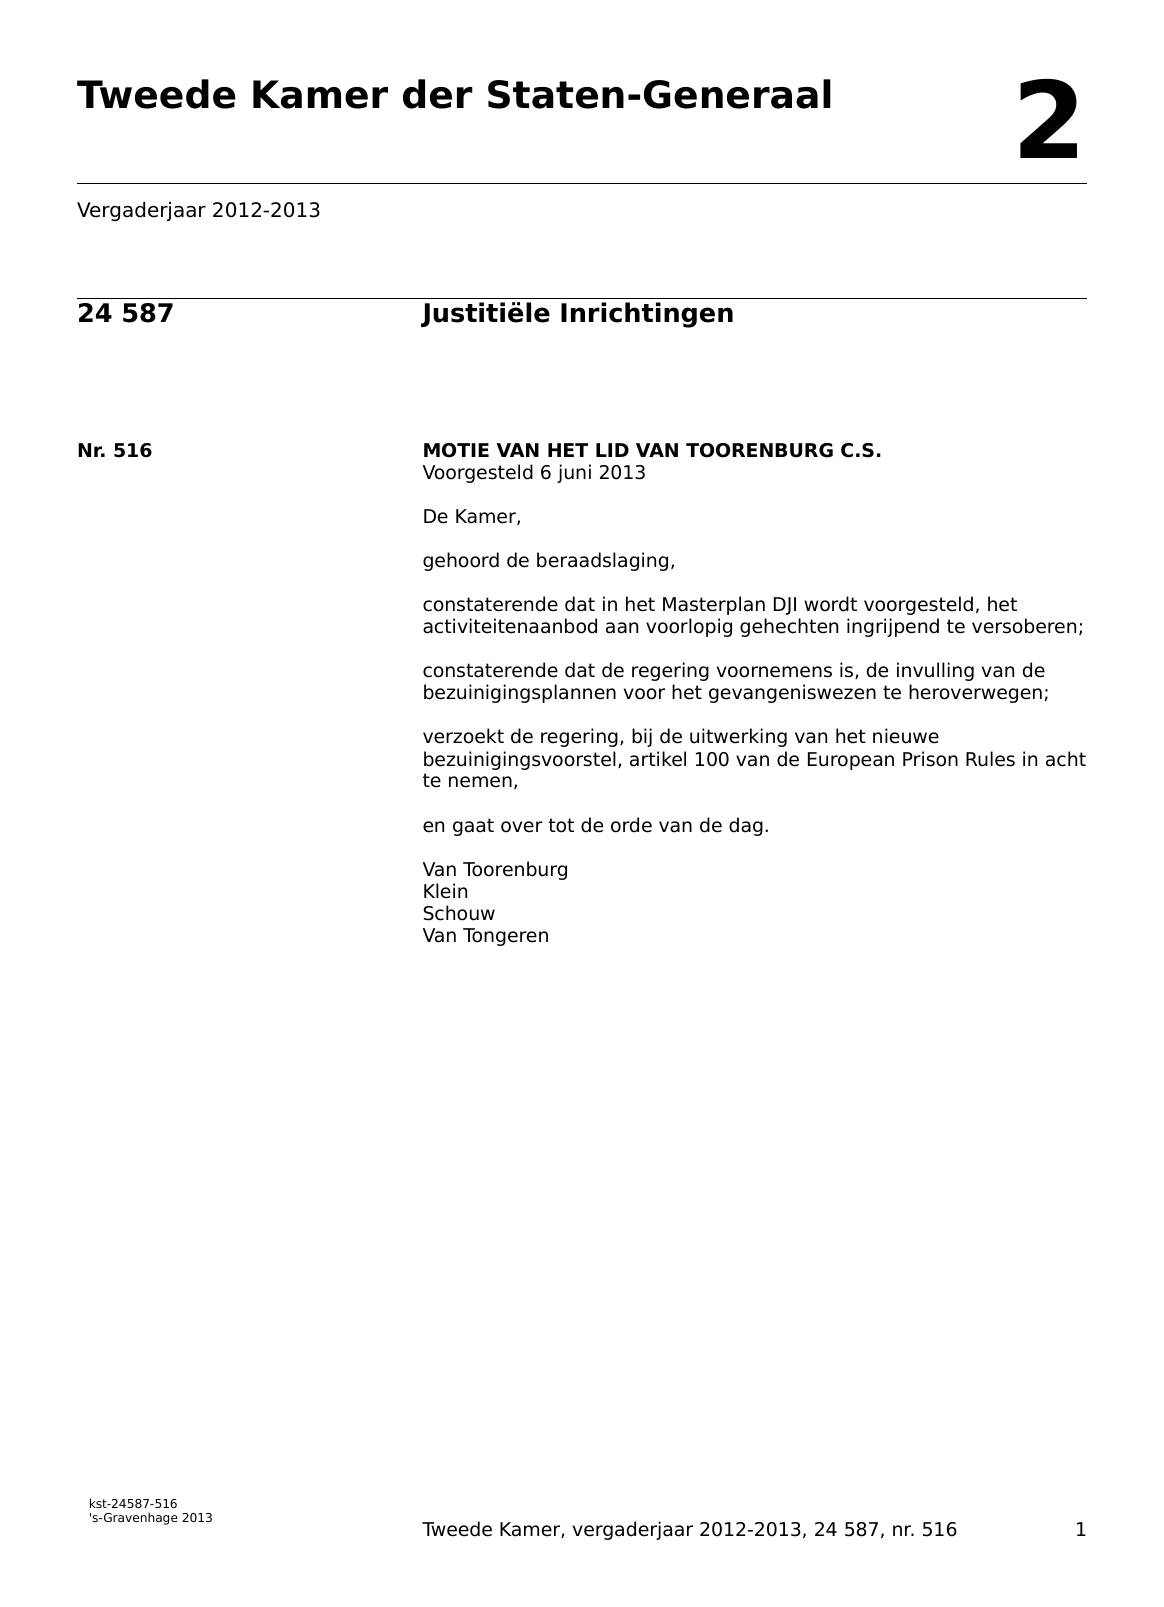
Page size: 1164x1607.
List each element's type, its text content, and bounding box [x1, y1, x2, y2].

text constaterende dat de regering voornemens is, de invulling van de bezuinigingsplannen voor het gevangeniswezen te heroverwegen; [422, 660, 1087, 704]
text Voorgesteld 6 juni 2013 [422, 462, 1087, 484]
text Van Tongeren [422, 925, 1087, 947]
text gehoord de beraadslaging, [422, 550, 1087, 572]
text kst-24587-516 [88, 1497, 323, 1511]
table_header Tweede Kamer der Staten-Generaal [77, 59, 886, 183]
subtitle 24 587 Justitiële Inrichtingen [77, 299, 1087, 329]
text verzoekt de regering, bij de uitwerking van het nieuwe bezuinigingsvoorstel, artikel 100 van de European Prison Rules in acht te nemen, [422, 726, 1087, 792]
table_header 2 [886, 59, 1087, 183]
table_cell Vergaderjaar 2012-2013 [77, 184, 1087, 298]
subtitle Nr. 516 MOTIE VAN HET LID VAN TOORENBURG C.S. [77, 440, 1087, 462]
text Klein [422, 881, 1087, 903]
text en gaat over tot de orde van de dag. [422, 814, 1087, 837]
text 's-Gravenhage 2013 [88, 1511, 323, 1525]
text Schouw [422, 903, 1087, 925]
text De Kamer, [422, 506, 1087, 528]
text constaterende dat in het Masterplan DJI wordt voorgesteld, het activiteitenaanbod aan voorlopig gehechten ingrijpend te versoberen; [422, 594, 1087, 638]
text Van Toorenburg [422, 859, 1087, 881]
